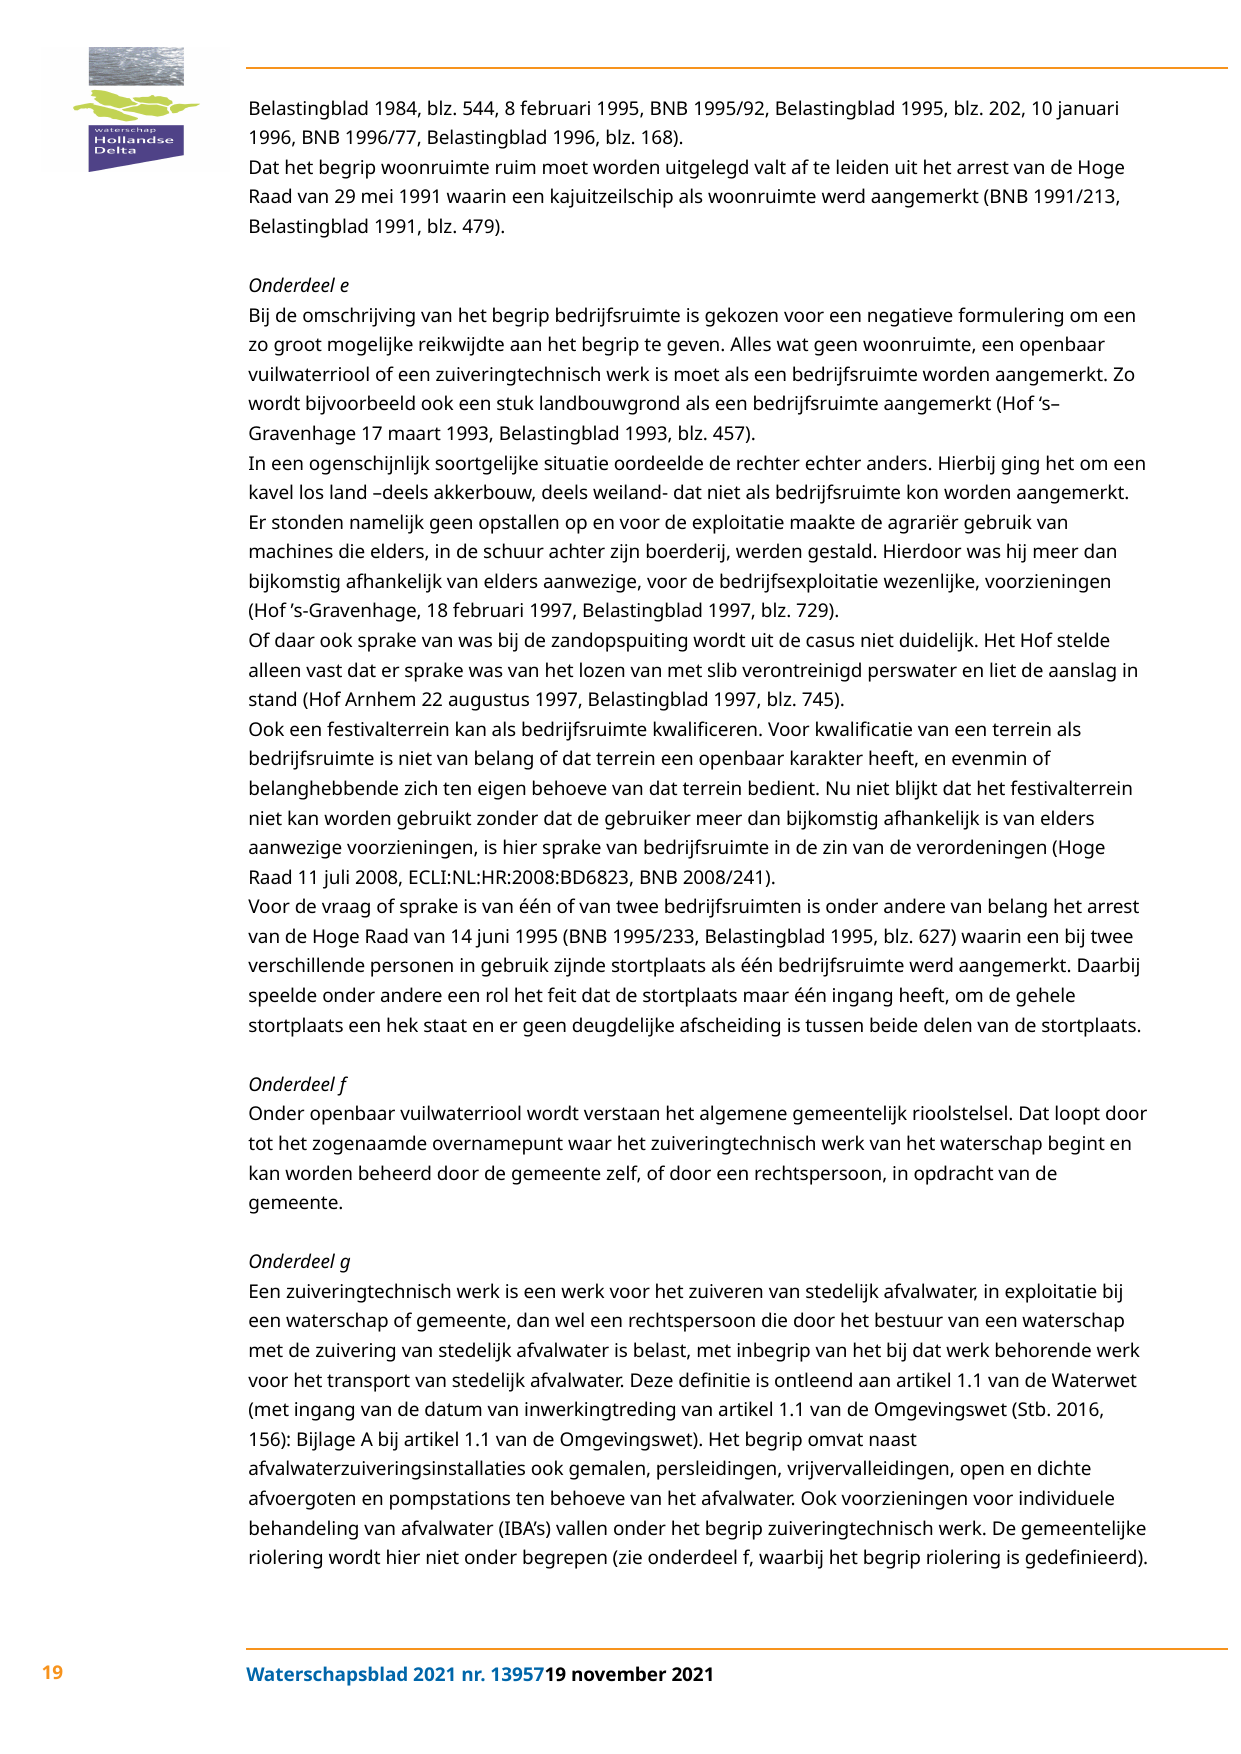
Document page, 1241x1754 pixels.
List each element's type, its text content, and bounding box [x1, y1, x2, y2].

text Voor de vraag of sprake is van één of van twee bedrijfsruimten is onder andere van belang het arrest van de Hoge Raad van 14 juni 1995 (BNB 1995/233, Belastingblad 1995, blz. 627) waarin een bij twee verschillende personen in gebruik zijnde stortplaats als één bedrijfsruimte werd aangemerkt. Daarbij speelde onder andere een rol het feit dat de stortplaats maar één ingang heeft, om de gehele stortplaats een hek staat en er geen deugdelijke afscheiding is tussen beide delen van de stortplaats. [248, 893, 1152, 1038]
text Of daar ook sprake van was bij de zandopspuiting wordt uit de casus niet duidelijk. Het Hof stelde alleen vast dat er sprake was van het lozen van met slib verontreinigd perswater en liet de aanslag in stand (Hof Arnhem 22 augustus 1997, Belastingblad 1997, blz. 745). [248, 627, 1152, 712]
text Een zuiveringtechnisch werk is een werk voor het zuiveren van stedelijk afvalwater, in exploitatie bij een waterschap of gemeente, dan wel een rechtspersoon die door het bestuur van een waterschap met de zuivering van stedelijk afvalwater is belast, met inbegrip van het bij dat werk behorende werk voor het transport van stedelijk afvalwater. Deze definitie is ontleend aan artikel 1.1 van de Waterwet (met ingang van de datum van inwerkingtreding van artikel 1.1 van de Omgevingswet (Stb. 2016, 156): Bijlage A bij artikel 1.1 van de Omgevingswet). Het begrip omvat naast afvalwaterzuiveringsinstallaties ook gemalen, persleidingen, vrijvervalleidingen, open en dichte afvoergoten en pompstations ten behoeve van het afvalwater. Ook voorzieningen voor individuele behandeling van afvalwater (IBA’s) vallen onder het begrip zuiveringtechnisch werk. De gemeentelijke riolering wordt hier niet onder begrepen (zie onderdeel f, waarbij het begrip riolering is gedefinieerd). [248, 1278, 1152, 1570]
text Bij de omschrijving van het begrip bedrijfsruimte is gekozen voor een negatieve formulering om een zo groot mogelijke reikwijdte aan het begrip te geven. Alles wat geen woonruimte, een openbaar vuilwaterriool of een zuiveringtechnisch werk is moet als een bedrijfsruimte worden aangemerkt. Zo wordt bijvoorbeeld ook een stuk landbouwgrond als een bedrijfsruimte aangemerkt (Hof ‘s–Gravenhage 17 maart 1993, Belastingblad 1993, blz. 457). [248, 302, 1152, 446]
text Onderdeel e [248, 272, 1152, 298]
text Onderdeel f [248, 1071, 1152, 1097]
text Onderdeel g [248, 1248, 1152, 1274]
text Ook een festivalterrein kan als bedrijfsruimte kwalificeren. Voor kwalificatie van een terrein als bedrijfsruimte is niet van belang of dat terrein een openbaar karakter heeft, en evenmin of belanghebbende zich ten eigen behoeve van dat terrein bedient. Nu niet blijkt dat het festivalterrein niet kan worden gebruikt zonder dat de gebruiker meer dan bijkomstig afhankelijk is van elders aanwezige voorzieningen, is hier sprake van bedrijfsruimte in de zin van de verordeningen (Hoge Raad 11 juli 2008, ECLI:NL:HR:2008:BD6823, BNB 2008/241). [248, 716, 1152, 890]
text In een ogenschijnlijk soortgelijke situatie oordeelde de rechter echter anders. Hierbij ging het om een kavel los land –deels akkerbouw, deels weiland- dat niet als bedrijfsruimte kon worden aangemerkt. Er stonden namelijk geen opstallen op en voor de exploitatie maakte de agrariër gebruik van machines die elders, in de schuur achter zijn boerderij, werden gestald. Hierdoor was hij meer dan bijkomstig afhankelijk van elders aanwezige, voor de bedrijfsexploitatie wezenlijke, voorzieningen (Hof ’s-Gravenhage, 18 februari 1997, Belastingblad 1997, blz. 729). [248, 450, 1152, 623]
picture [41, 47, 231, 172]
text Dat het begrip woonruimte ruim moet worden uitgelegd valt af te leiden uit het arrest van de Hoge Raad van 29 mei 1991 waarin een kajuitzeilschip als woonruimte werd aangemerkt (BNB 1991/213, Belastingblad 1991, blz. 479). [248, 154, 1152, 239]
text Onder openbaar vuilwaterriool wordt verstaan het algemene gemeentelijk rioolstelsel. Dat loopt door tot het zogenaamde overnamepunt waar het zuiveringtechnisch werk van het waterschap begint en kan worden beheerd door de gemeente zelf, of door een rechtspersoon, in opdracht van de gemeente. [248, 1101, 1152, 1215]
text Belastingblad 1984, blz. 544, 8 februari 1995, BNB 1995/92, Belastingblad 1995, blz. 202, 10 januari 1996, BNB 1996/77, Belastingblad 1996, blz. 168). [248, 95, 1152, 150]
